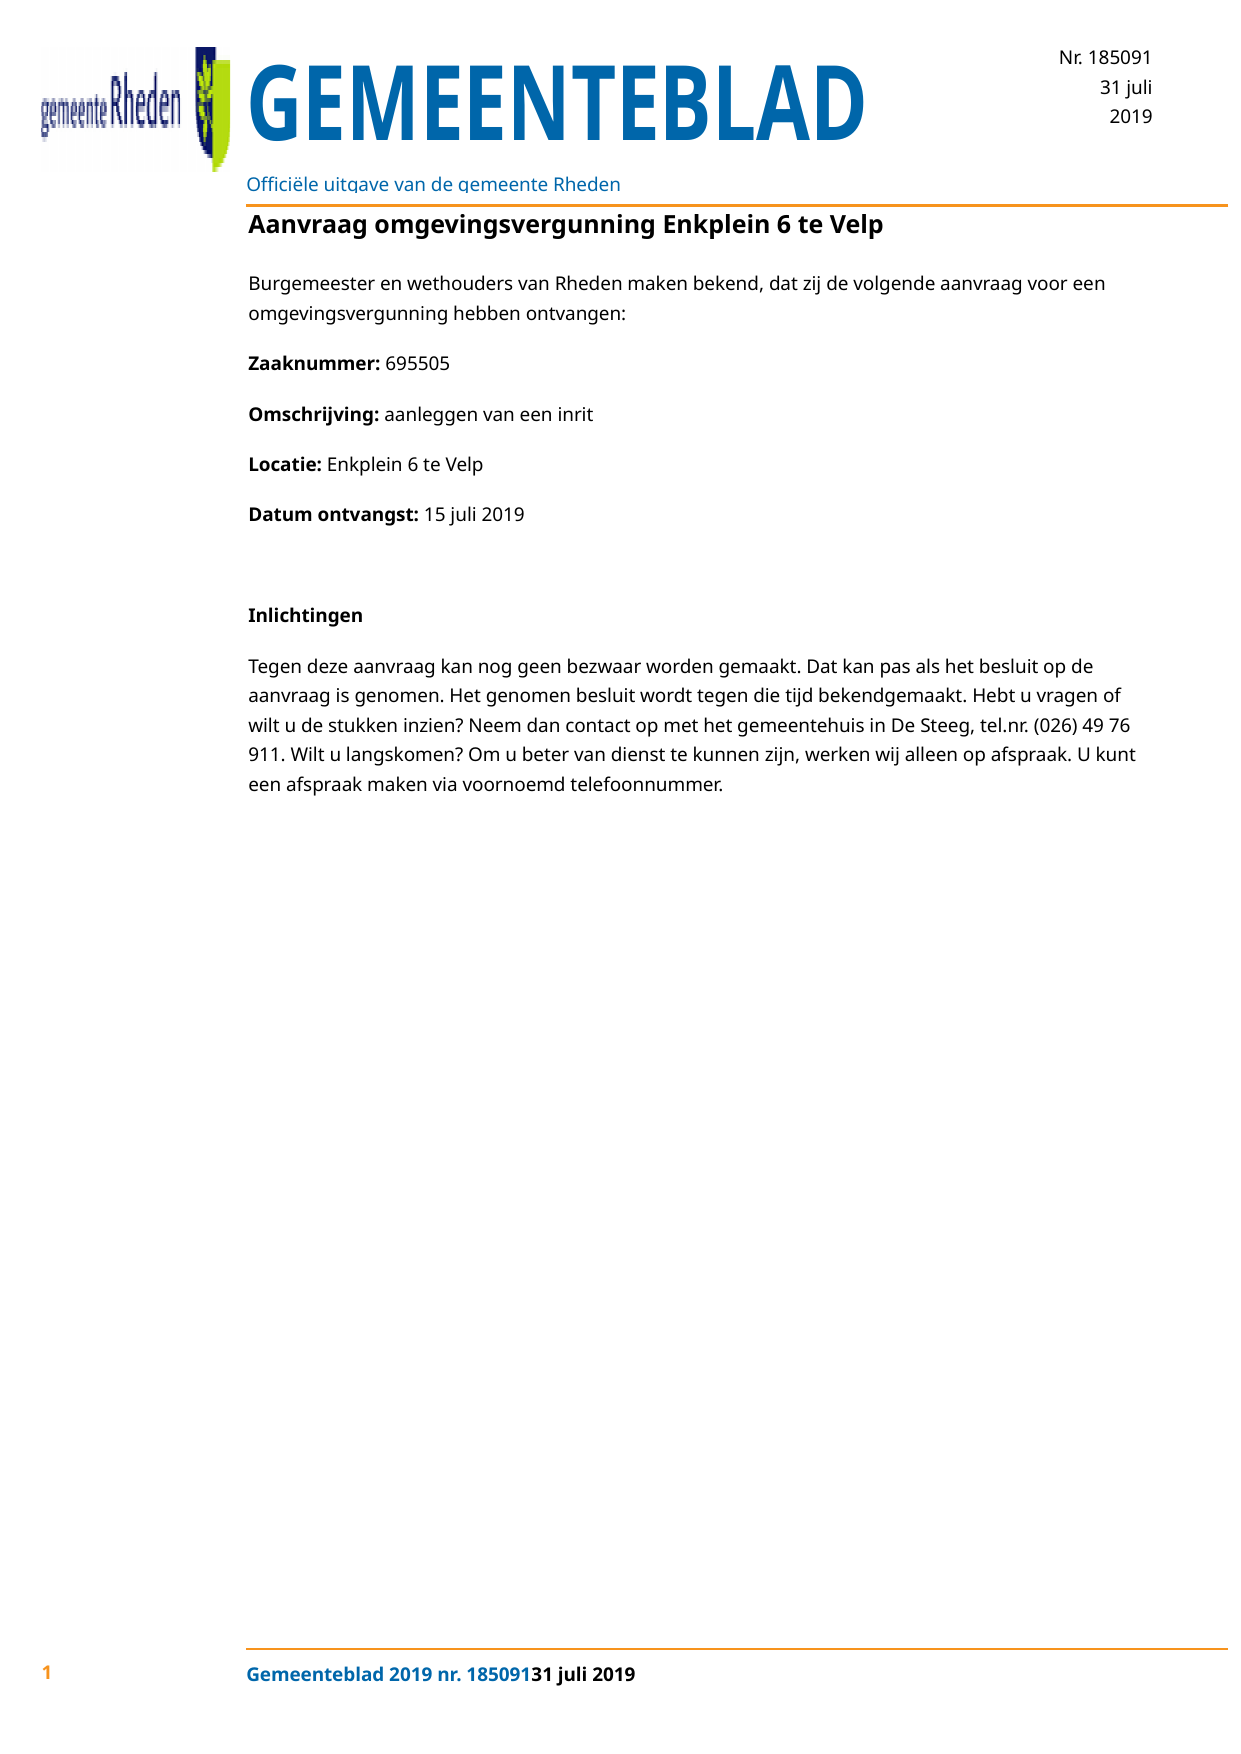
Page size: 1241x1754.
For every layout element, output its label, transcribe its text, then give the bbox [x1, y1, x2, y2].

text Datum ontvangst: 15 juli 2019 [248, 502, 1152, 527]
text Locatie: Enkplein 6 te Velp [248, 451, 1152, 477]
text Aanvraag omgevingsvergunning Enkplein 6 te Velp [248, 207, 1152, 241]
text Inlichtingen [248, 602, 1152, 628]
text Burgemeester en wethouders van Rheden maken bekend, dat zij de volgende aanvraag voor een omgevingsvergunning hebben ontvangen: [248, 270, 1152, 326]
text Omschrijving: aanleggen van een inrit [248, 401, 1152, 426]
text Tegen deze aanvraag kan nog geen bezwaar worden gemaakt. Dat kan pas als het besluit op de aanvraag is genomen. Het genomen besluit wordt tegen die tijd bekendgemaakt. Hebt u vragen of wilt u de stukken inzien? Neem dan contact op met het gemeentehuis in De Steeg, tel.nr. (026) 49 76 911. Wilt u langskomen? Om u beter van dienst te kunnen zijn, werken wij alleen op afspraak. U kunt een afspraak maken via voornoemd telefoonnummer. [248, 653, 1152, 797]
picture [41, 47, 231, 172]
text Zaaknummer: 695505 [248, 350, 1152, 376]
